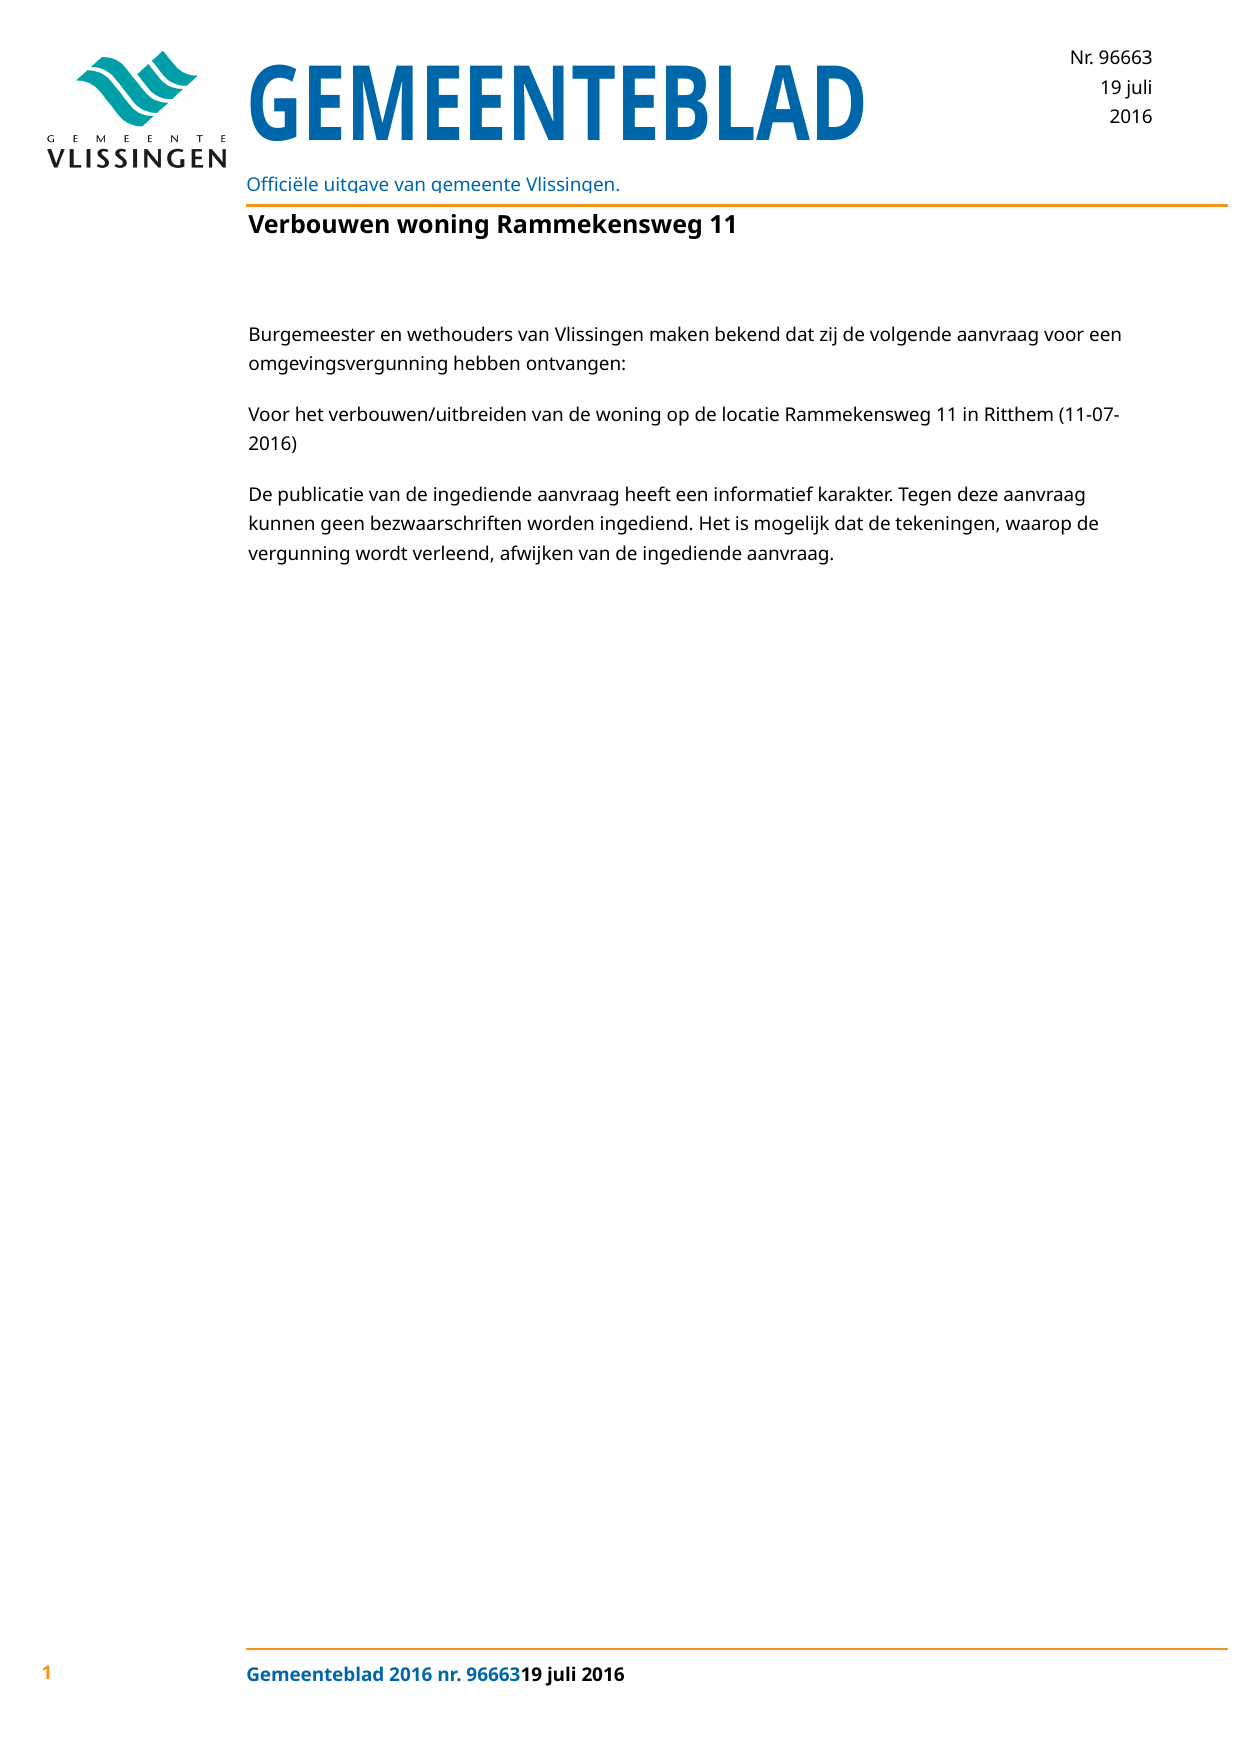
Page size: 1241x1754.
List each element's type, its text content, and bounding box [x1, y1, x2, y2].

text Burgemeester en wethouders van Vlissingen maken bekend dat zij de volgende aanvraag voor een omgevingsvergunning hebben ontvangen: [248, 321, 1152, 376]
picture [41, 47, 231, 172]
text De publicatie van de ingediende aanvraag heeft een informatief karakter. Tegen deze aanvraag kunnen geen bezwaarschriften worden ingediend. Het is mogelijk dat de tekeningen, waarop de vergunning wordt verleend, afwijken van de ingediende aanvraag. [248, 481, 1152, 566]
text Verbouwen woning Rammekensweg 11 [248, 207, 1152, 241]
text Voor het verbouwen/uitbreiden van de woning op de locatie Rammekensweg 11 in Ritthem (11-07-2016) [248, 401, 1152, 456]
